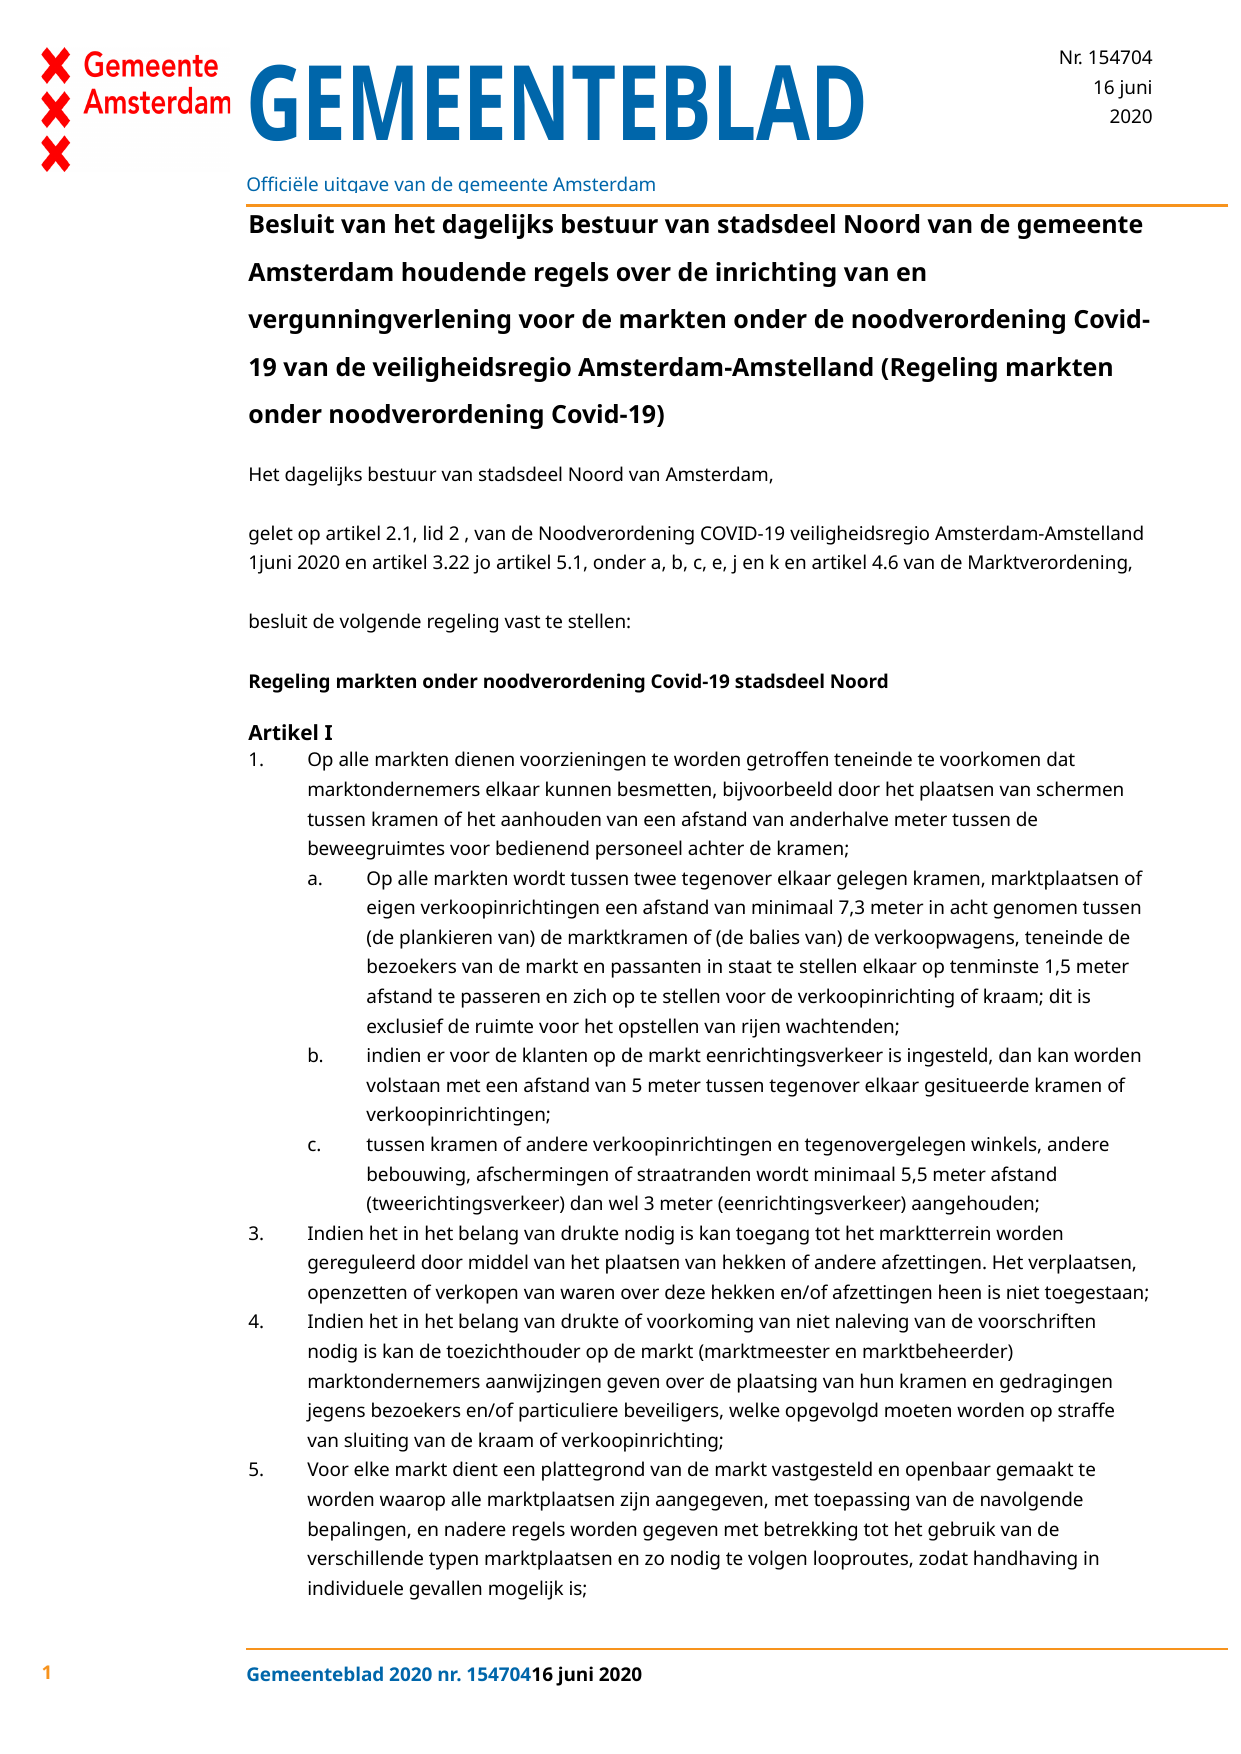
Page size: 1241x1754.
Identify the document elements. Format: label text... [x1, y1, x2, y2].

picture [41, 47, 231, 172]
text Artikel I [248, 718, 1152, 747]
list indien er voor de klanten op de markt eenrichtingsverkeer is ingesteld, dan kan worden volstaan met een afstand van 5 meter tussen tegenover elkaar gesitueerde kramen of verkoopinrichtingen; [307, 1042, 1152, 1127]
list Op alle markten wordt tussen twee tegenover elkaar gelegen kramen, marktplaatsen of eigen verkoopinrichtingen een afstand van minimaal 7,3 meter in acht genomen tussen (de plankieren van) de marktkramen of (de balies van) de verkoopwagens, teneinde de bezoekers van de markt en passanten in staat te stellen elkaar op tenminste 1,5 meter afstand te passeren en zich op te stellen voor de verkoopinrichting of kraam; dit is exclusief de ruimte voor het opstellen van rijen wachtenden; [307, 865, 1152, 1039]
text Het dagelijks bestuur van stadsdeel Noord van Amsterdam, [248, 461, 1152, 486]
text Regeling markten onder noodverordening Covid-19 stadsdeel Noord [248, 668, 1152, 693]
list Voor elke markt dient een plattegrond van de markt vastgesteld en openbaar gemaakt te worden waarop alle marktplaatsen zijn aangegeven, met toepassing van de navolgende bepalingen, en nadere regels worden gegeven met betrekking tot het gebruik van de verschillende typen marktplaatsen en zo nodig te volgen looproutes, zodat handhaving in individuele gevallen mogelijk is; [248, 1457, 1152, 1601]
list tussen kramen of andere verkoopinrichtingen en tegenovergelegen winkels, andere bebouwing, afschermingen of straatranden wordt minimaal 5,5 meter afstand (tweerichtingsverkeer) dan wel 3 meter (eenrichtingsverkeer) aangehouden; [307, 1131, 1152, 1216]
text Besluit van het dagelijks bestuur van stadsdeel Noord van de gemeente Amsterdam houdende regels over de inrichting van en vergunningverlening voor de markten onder de noodverordening Covid-19 van de veiligheidsregio Amsterdam-Amstelland (Regeling markten onder noodverordening Covid-19) [248, 207, 1152, 431]
text besluit de volgende regeling vast te stellen: [248, 609, 1152, 634]
list Op alle markten dienen voorzieningen te worden getroffen teneinde te voorkomen dat marktondernemers elkaar kunnen besmetten, bijvoorbeeld door het plaatsen van schermen tussen kramen of het aanhouden van een afstand van anderhalve meter tussen de beweegruimtes voor bedienend personeel achter de kramen; [248, 747, 1152, 861]
list Indien het in het belang van drukte nodig is kan toegang tot het marktterrein worden gereguleerd door middel van het plaatsen van hekken of andere afzettingen. Het verplaatsen, openzetten of verkopen van waren over deze hekken en/of afzettingen heen is niet toegestaan; [248, 1220, 1152, 1305]
text gelet op artikel 2.1, lid 2 , van de Noodverordening COVID-19 veiligheidsregio Amsterdam-Amstelland 1juni 2020 en artikel 3.22 jo artikel 5.1, onder a, b, c, e, j en k en artikel 4.6 van de Marktverordening, [248, 520, 1152, 575]
list Indien het in het belang van drukte of voorkoming van niet naleving van de voorschriften nodig is kan de toezichthouder op de markt (marktmeester en marktbeheerder) marktondernemers aanwijzingen geven over de plaatsing van hun kramen en gedragingen jegens bezoekers en/of particuliere beveiligers, welke opgevolgd moeten worden op straffe van sluiting van de kraam of verkoopinrichting; [248, 1309, 1152, 1453]
